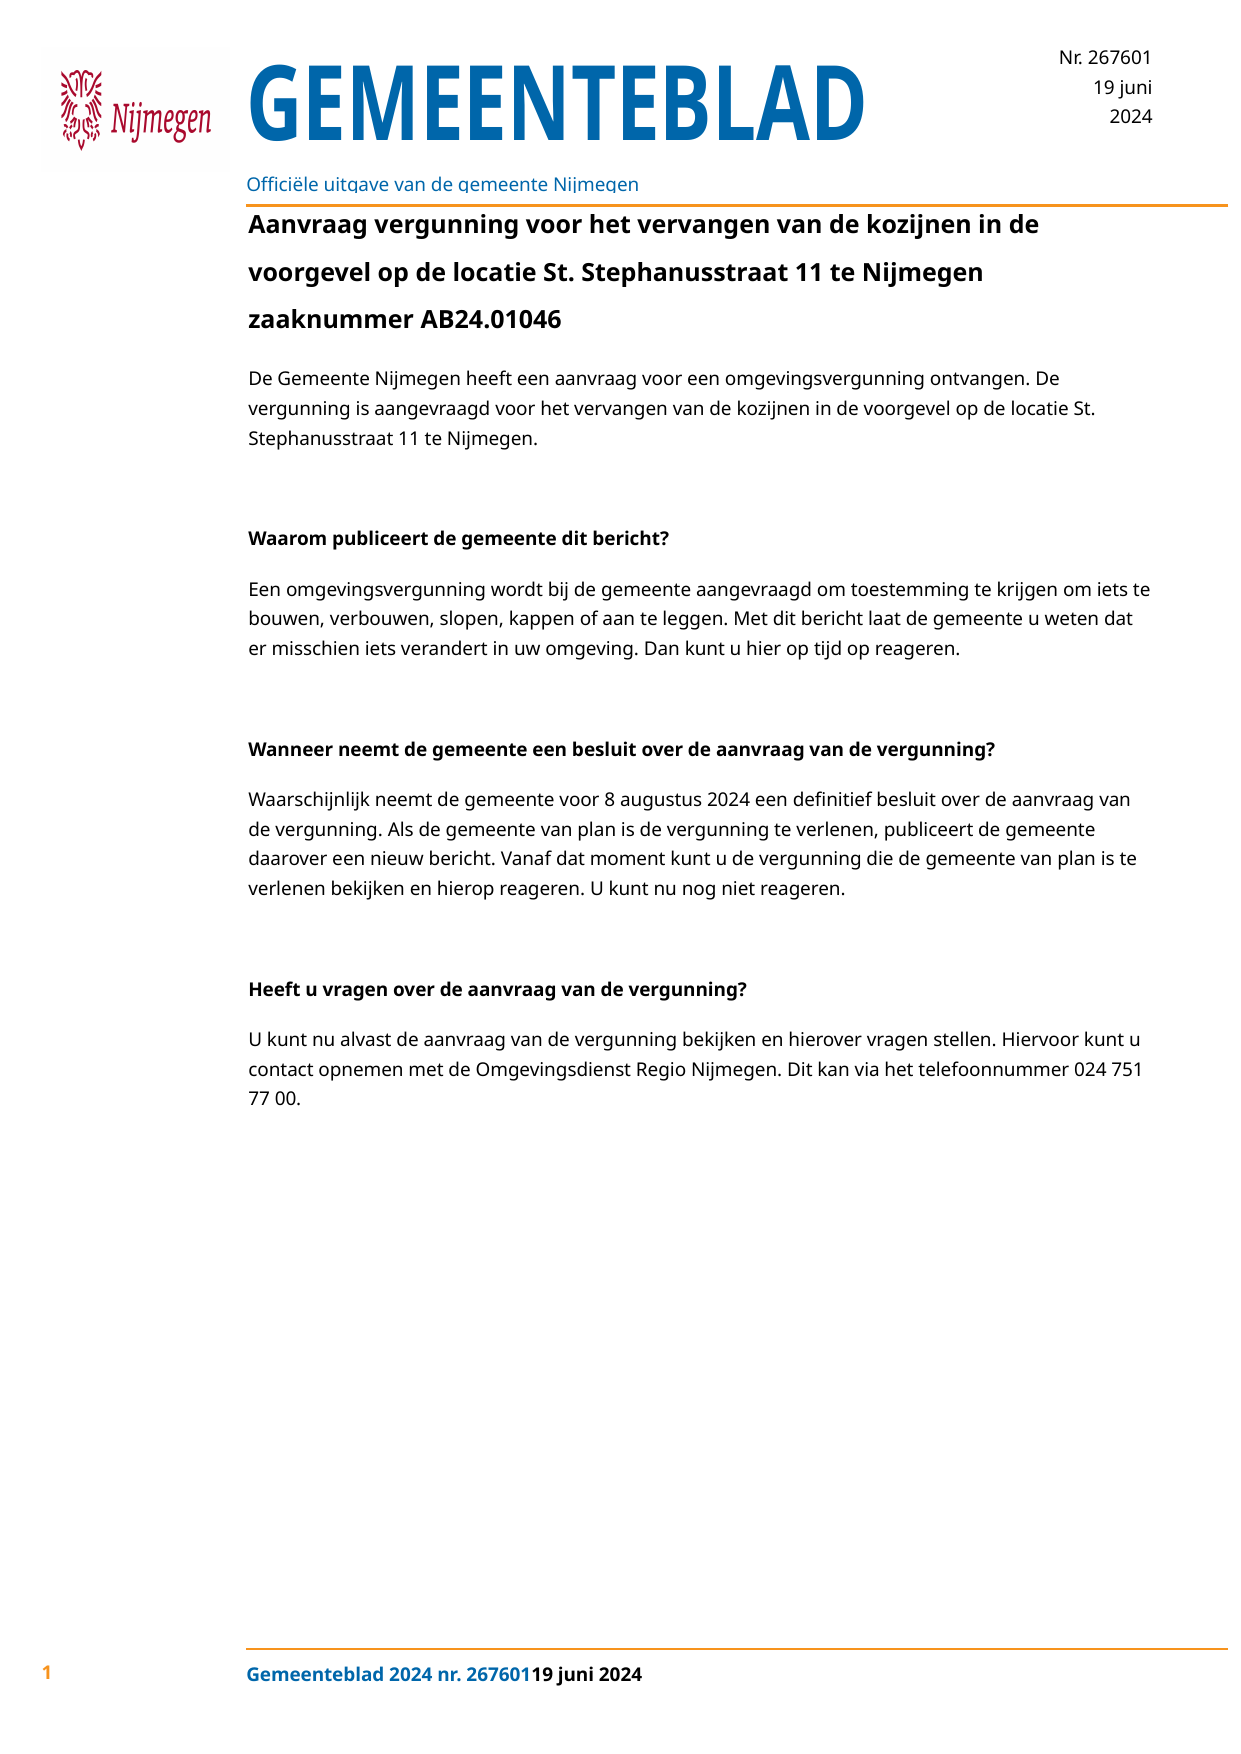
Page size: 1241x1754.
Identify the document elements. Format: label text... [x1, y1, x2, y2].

text Waarschijnlijk neemt de gemeente voor 8 augustus 2024 een definitief besluit over de aanvraag van de vergunning. Als de gemeente van plan is de vergunning te verlenen, publiceert de gemeente daarover een nieuw bericht. Vanaf dat moment kunt u de vergunning die de gemeente van plan is te verlenen bekijken en hierop reageren. U kunt nu nog niet reageren. [248, 786, 1152, 901]
picture [41, 47, 231, 172]
text Wanneer neemt de gemeente een besluit over de aanvraag van de vergunning? [248, 736, 1152, 762]
text Waarom publiceert de gemeente dit bericht? [248, 526, 1152, 551]
text Aanvraag vergunning voor het vervangen van de kozijnen in de voorgevel op de locatie St. Stephanusstraat 11 te Nijmegen zaaknummer AB24.01046 [248, 207, 1152, 336]
text Heeft u vragen over de aanvraag van de vergunning? [248, 976, 1152, 1002]
text De Gemeente Nijmegen heeft een aanvraag voor een omgevingsvergunning ontvangen. De vergunning is aangevraagd voor het vervangen van de kozijnen in de voorgevel op de locatie St. Stephanusstraat 11 te Nijmegen. [248, 366, 1152, 450]
text Een omgevingsvergunning wordt bij de gemeente aangevraagd om toestemming te krijgen om iets te bouwen, verbouwen, slopen, kappen of aan te leggen. Met dit bericht laat de gemeente u weten dat er misschien iets verandert in uw omgeving. Dan kunt u hier op tijd op reageren. [248, 576, 1152, 661]
text U kunt nu alvast de aanvraag van de vergunning bekijken en hierover vragen stellen. Hiervoor kunt u contact opnemen met de Omgevingsdienst Regio Nijmegen. Dit kan via het telefoonnummer 024 751 77 00. [248, 1026, 1152, 1111]
